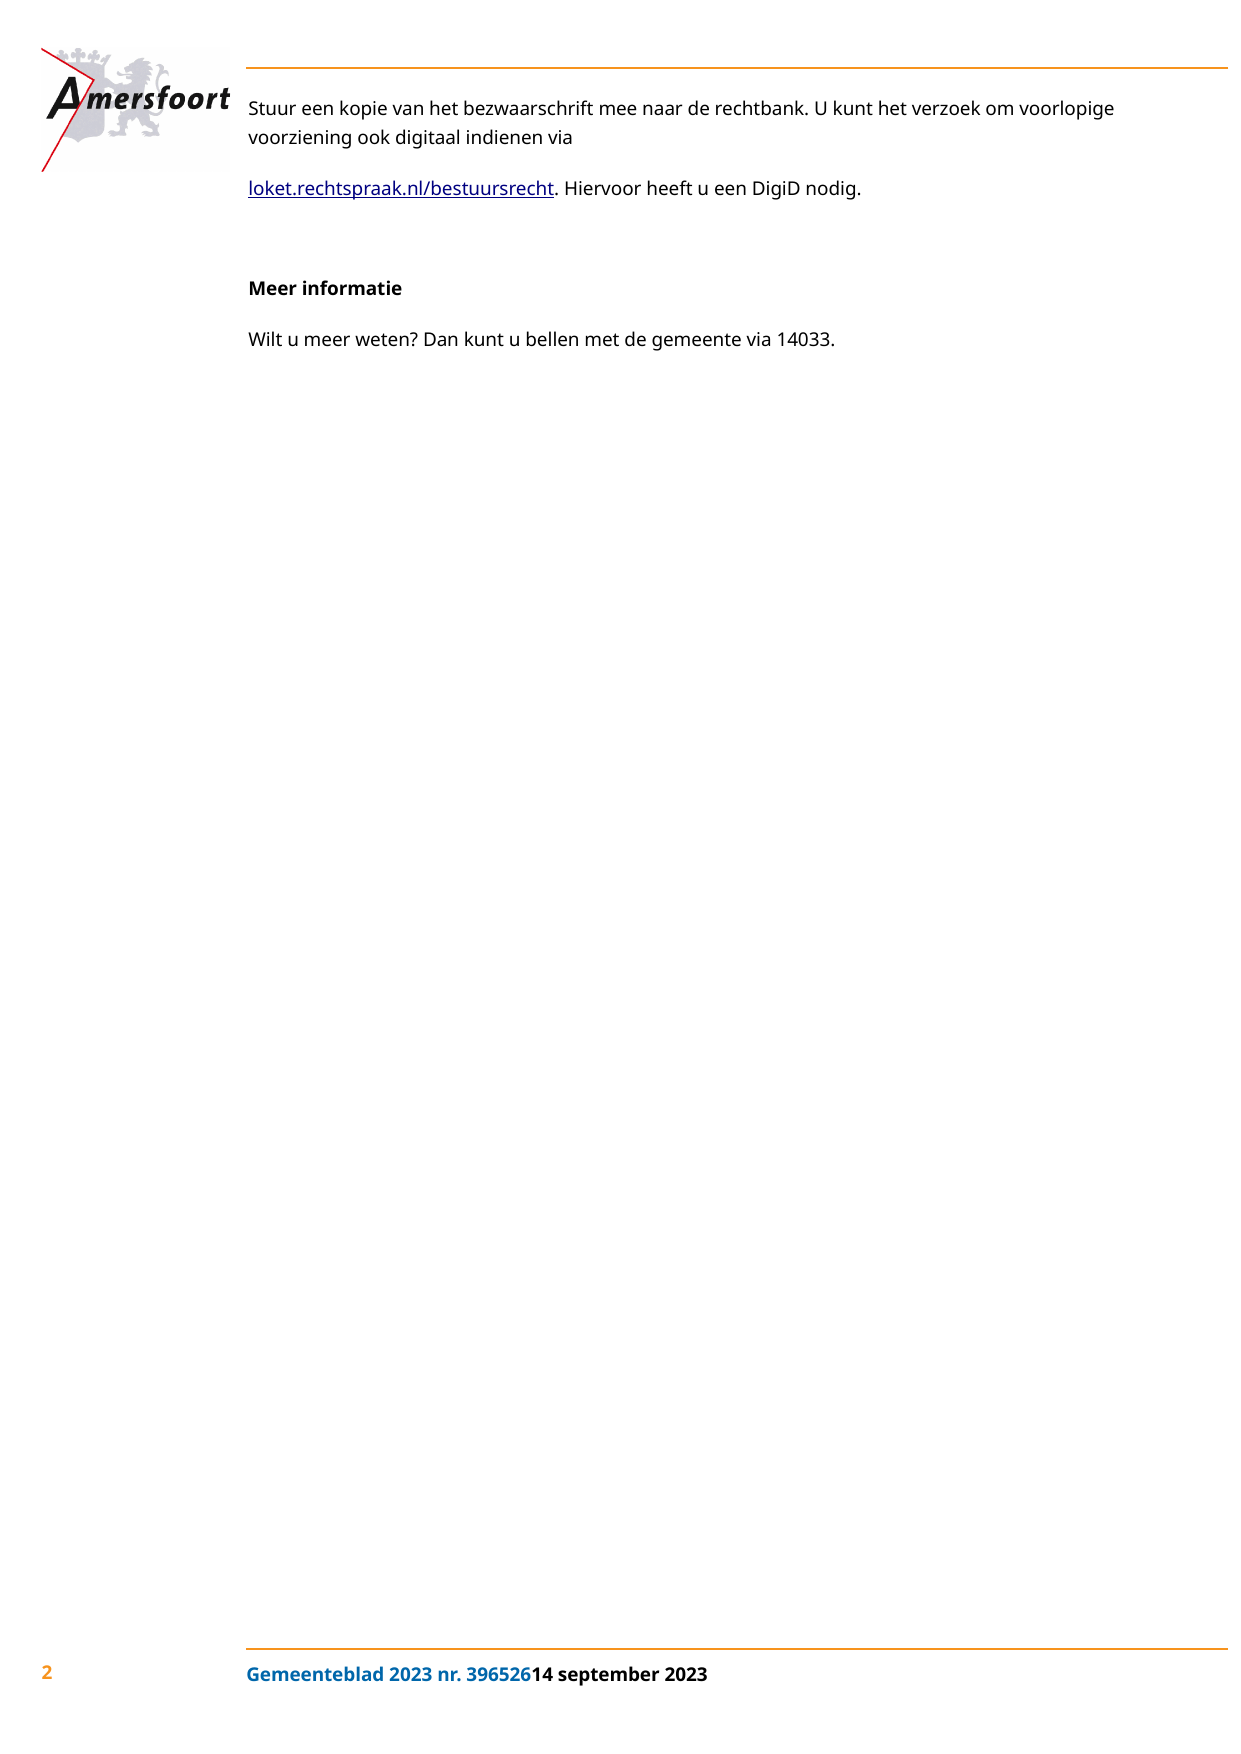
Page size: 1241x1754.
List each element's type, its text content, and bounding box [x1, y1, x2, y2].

text loket.rechtspraak.nl/bestuursrecht. Hiervoor heeft u een DigiD nodig. [248, 175, 1152, 201]
text Wilt u meer weten? Dan kunt u bellen met de gemeente via 14033. [248, 326, 1152, 352]
picture [41, 47, 231, 172]
text Meer informatie [248, 276, 1152, 301]
text Stuur een kopie van het bezwaarschrift mee naar de rechtbank. U kunt het verzoek om voorlopige voorziening ook digitaal indienen via [248, 95, 1152, 150]
